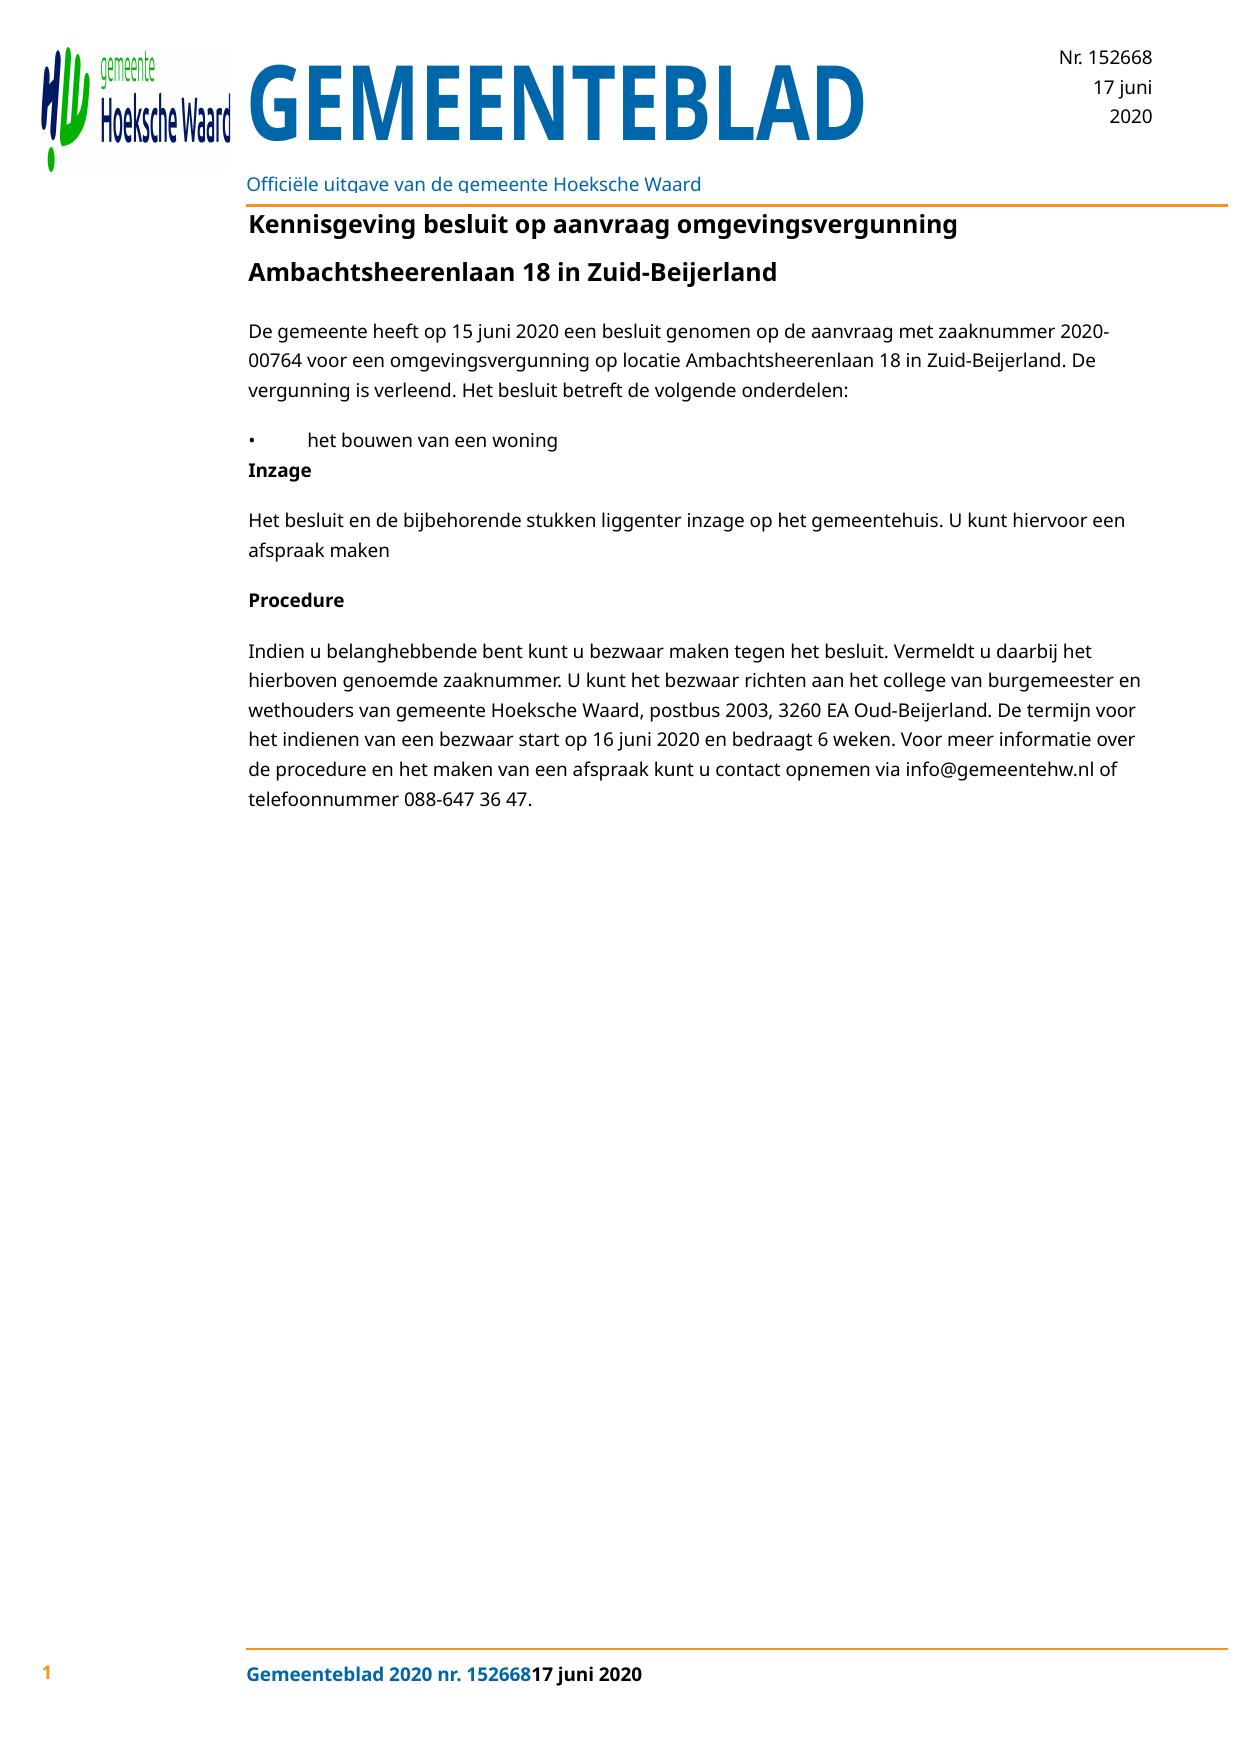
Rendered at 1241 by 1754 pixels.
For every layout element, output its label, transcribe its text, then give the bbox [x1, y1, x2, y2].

list het bouwen van een woning [248, 427, 1152, 453]
picture [41, 47, 231, 172]
text Het besluit en de bijbehorende stukken liggenter inzage op het gemeentehuis. U kunt hiervoor een afspraak maken [248, 507, 1152, 563]
text Inzage [248, 457, 1152, 483]
text Kennisgeving besluit op aanvraag omgevingsvergunning Ambachtsheerenlaan 18 in Zuid-Beijerland [248, 207, 1152, 288]
text Indien u belanghebbende bent kunt u bezwaar maken tegen het besluit. Vermeldt u daarbij het hierboven genoemde zaaknummer. U kunt het bezwaar richten aan het college van burgemeester en wethouders van gemeente Hoeksche Waard, postbus 2003, 3260 EA Oud-Beijerland. De termijn voor het indienen van een bezwaar start op 16 juni 2020 en bedraagt 6 weken. Voor meer informatie over de procedure en het maken van een afspraak kunt u contact opnemen via info@gemeentehw.nl of telefoonnummer 088-647 36 47. [248, 638, 1152, 812]
text De gemeente heeft op 15 juni 2020 een besluit genomen op de aanvraag met zaaknummer 2020-00764 voor een omgevingsvergunning op locatie Ambachtsheerenlaan 18 in Zuid-Beijerland. De vergunning is verleend. Het besluit betreft de volgende onderdelen: [248, 318, 1152, 403]
text Procedure [248, 587, 1152, 613]
